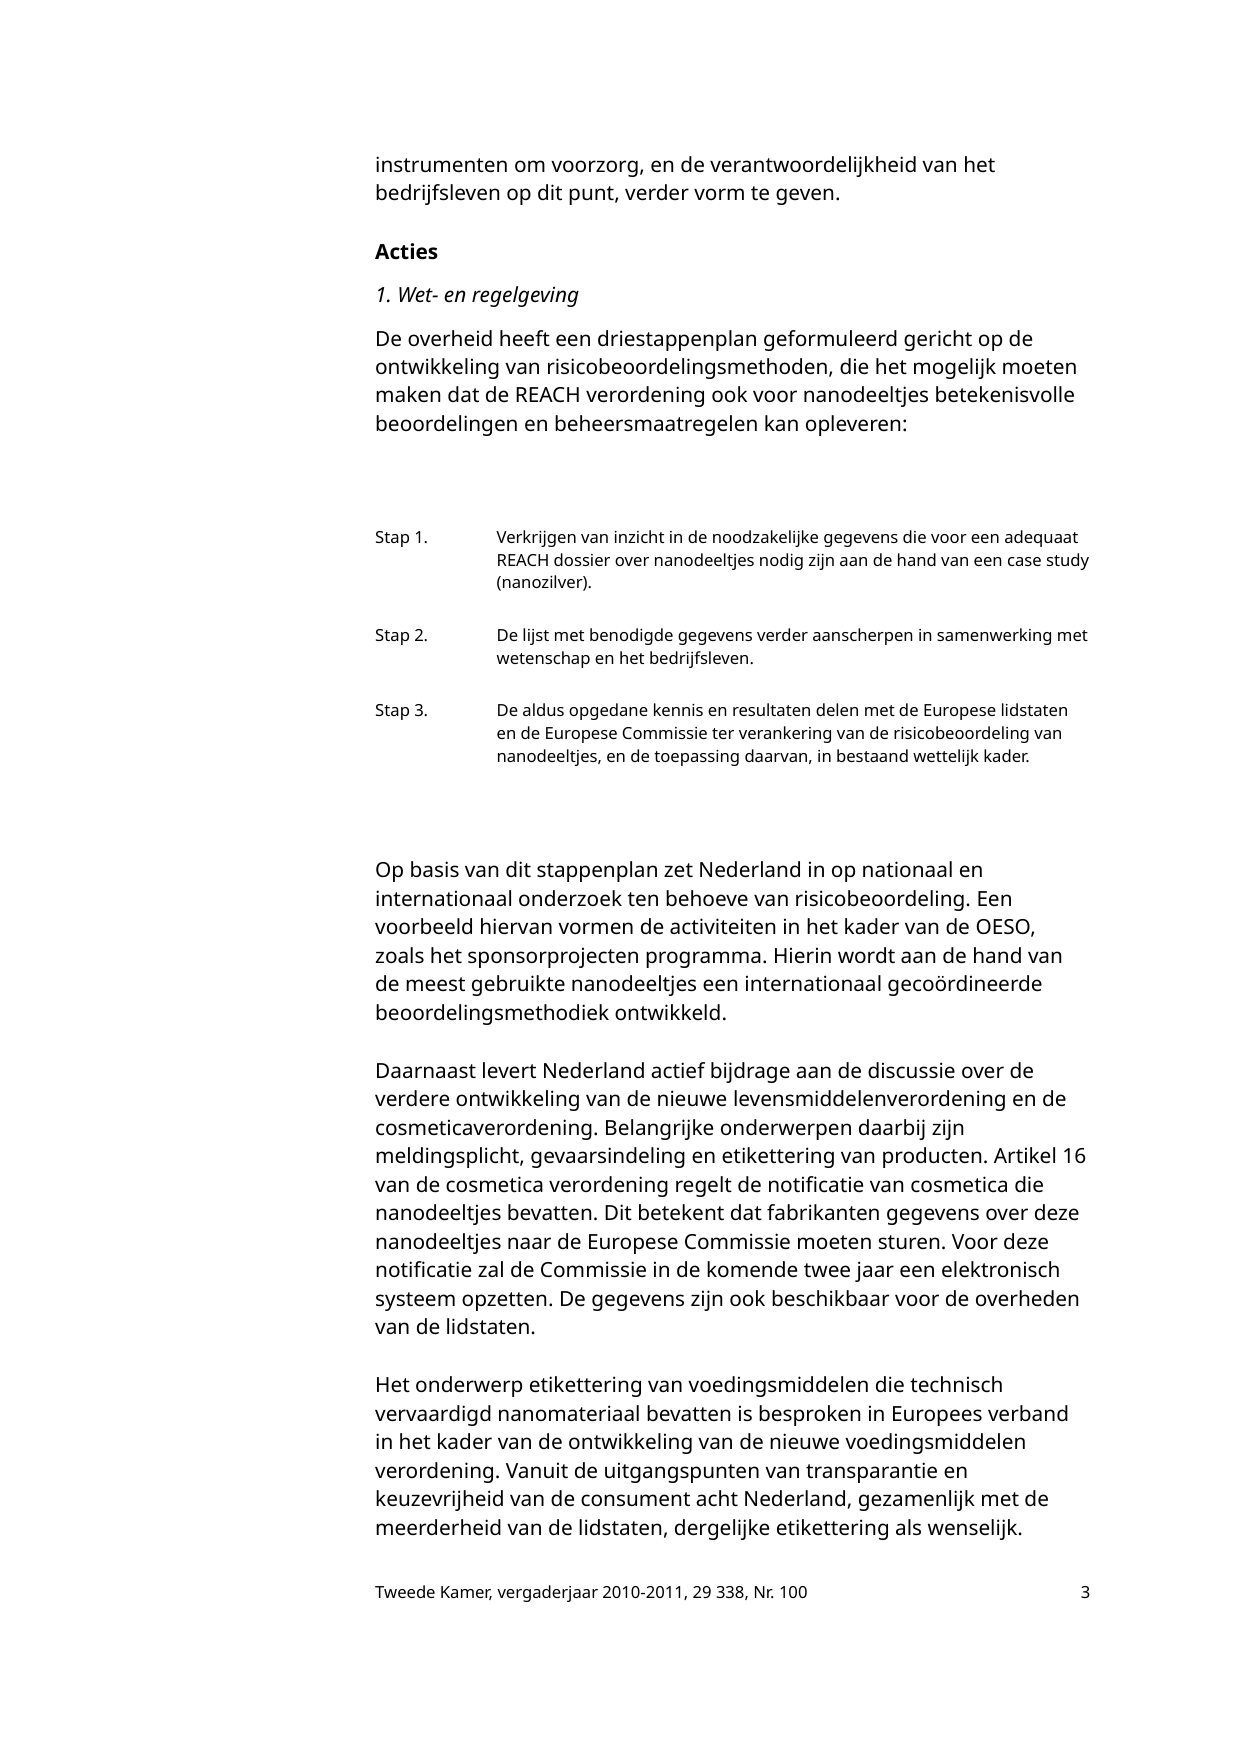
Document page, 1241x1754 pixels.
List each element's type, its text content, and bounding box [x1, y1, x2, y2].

text 1. Wet- en regelgeving [375, 280, 1090, 309]
text Op basis van dit stappenplan zet Nederland in op nationaal en internationaal onderzoek ten behoeve van risicobeoordeling. Een voorbeeld hiervan vormen de activiteiten in het kader van de OESO, zoals het sponsorprojecten programma. Hierin wordt aan de hand van de meest gebruikte nanodeeltjes een internationaal gecoördineerde beoordelingsmethodiek ontwikkeld. [375, 856, 1090, 1026]
table_header Verkrijgen van inzicht in de noodzakelijke gegevens die voor een adequaat REACH dossier over nanodeeltjes nodig zijn aan de hand van een case study (nanozilver). [496, 525, 1090, 623]
table_cell De lijst met benodigde gegevens verder aanscherpen in samenwerking met wetenschap en het bedrijfsleven. [496, 624, 1090, 699]
table_header Stap 1. [375, 525, 496, 623]
table_cell De aldus opgedane kennis en resultaten delen met de Europese lidstaten en de Europese Commissie ter verankering van de risicobeoordeling van nanodeeltjes, en de toepassing daarvan, in bestaand wettelijk kader. [496, 699, 1090, 797]
table_cell Stap 3. [375, 699, 496, 797]
text De overheid heeft een driestappenplan geformuleerd gericht op de ontwikkeling van risicobeoordelingsmethoden, die het mogelijk moeten maken dat de REACH verordening ook voor nanodeeltjes betekenisvolle beoordelingen en beheersmaatregelen kan opleveren: [375, 324, 1090, 437]
text Daarnaast levert Nederland actief bijdrage aan de discussie over de verdere ontwikkeling van de nieuwe levensmiddelenverordening en de cosmeticaverordening. Belangrijke onderwerpen daarbij zijn meldingsplicht, gevaarsindeling en etikettering van producten. Artikel 16 van de cosmetica verordening regelt de notificatie van cosmetica die nanodeeltjes bevatten. Dit betekent dat fabrikanten gegevens over deze nanodeeltjes naar de Europese Commissie moeten sturen. Voor deze notificatie zal de Commissie in de komende twee jaar een elektronisch systeem opzetten. De gegevens zijn ook beschikbaar voor de overheden van de lidstaten. [375, 1056, 1090, 1341]
text instrumenten om voorzorg, en de verantwoordelijkheid van het bedrijfsleven op dit punt, verder vorm te geven. [375, 150, 1090, 207]
text Acties [375, 237, 1090, 265]
text Het onderwerp etikettering van voedingsmiddelen die technisch vervaardigd nanomateriaal bevatten is besproken in Europees verband in het kader van de ontwikkeling van de nieuwe voedingsmiddelen verordening. Vanuit de uitgangspunten van transparantie en keuzevrijheid van de consument acht Nederland, gezamenlijk met de meerderheid van de lidstaten, dergelijke etikettering als wenselijk. [375, 1371, 1090, 1541]
table_cell Stap 2. [375, 624, 496, 699]
